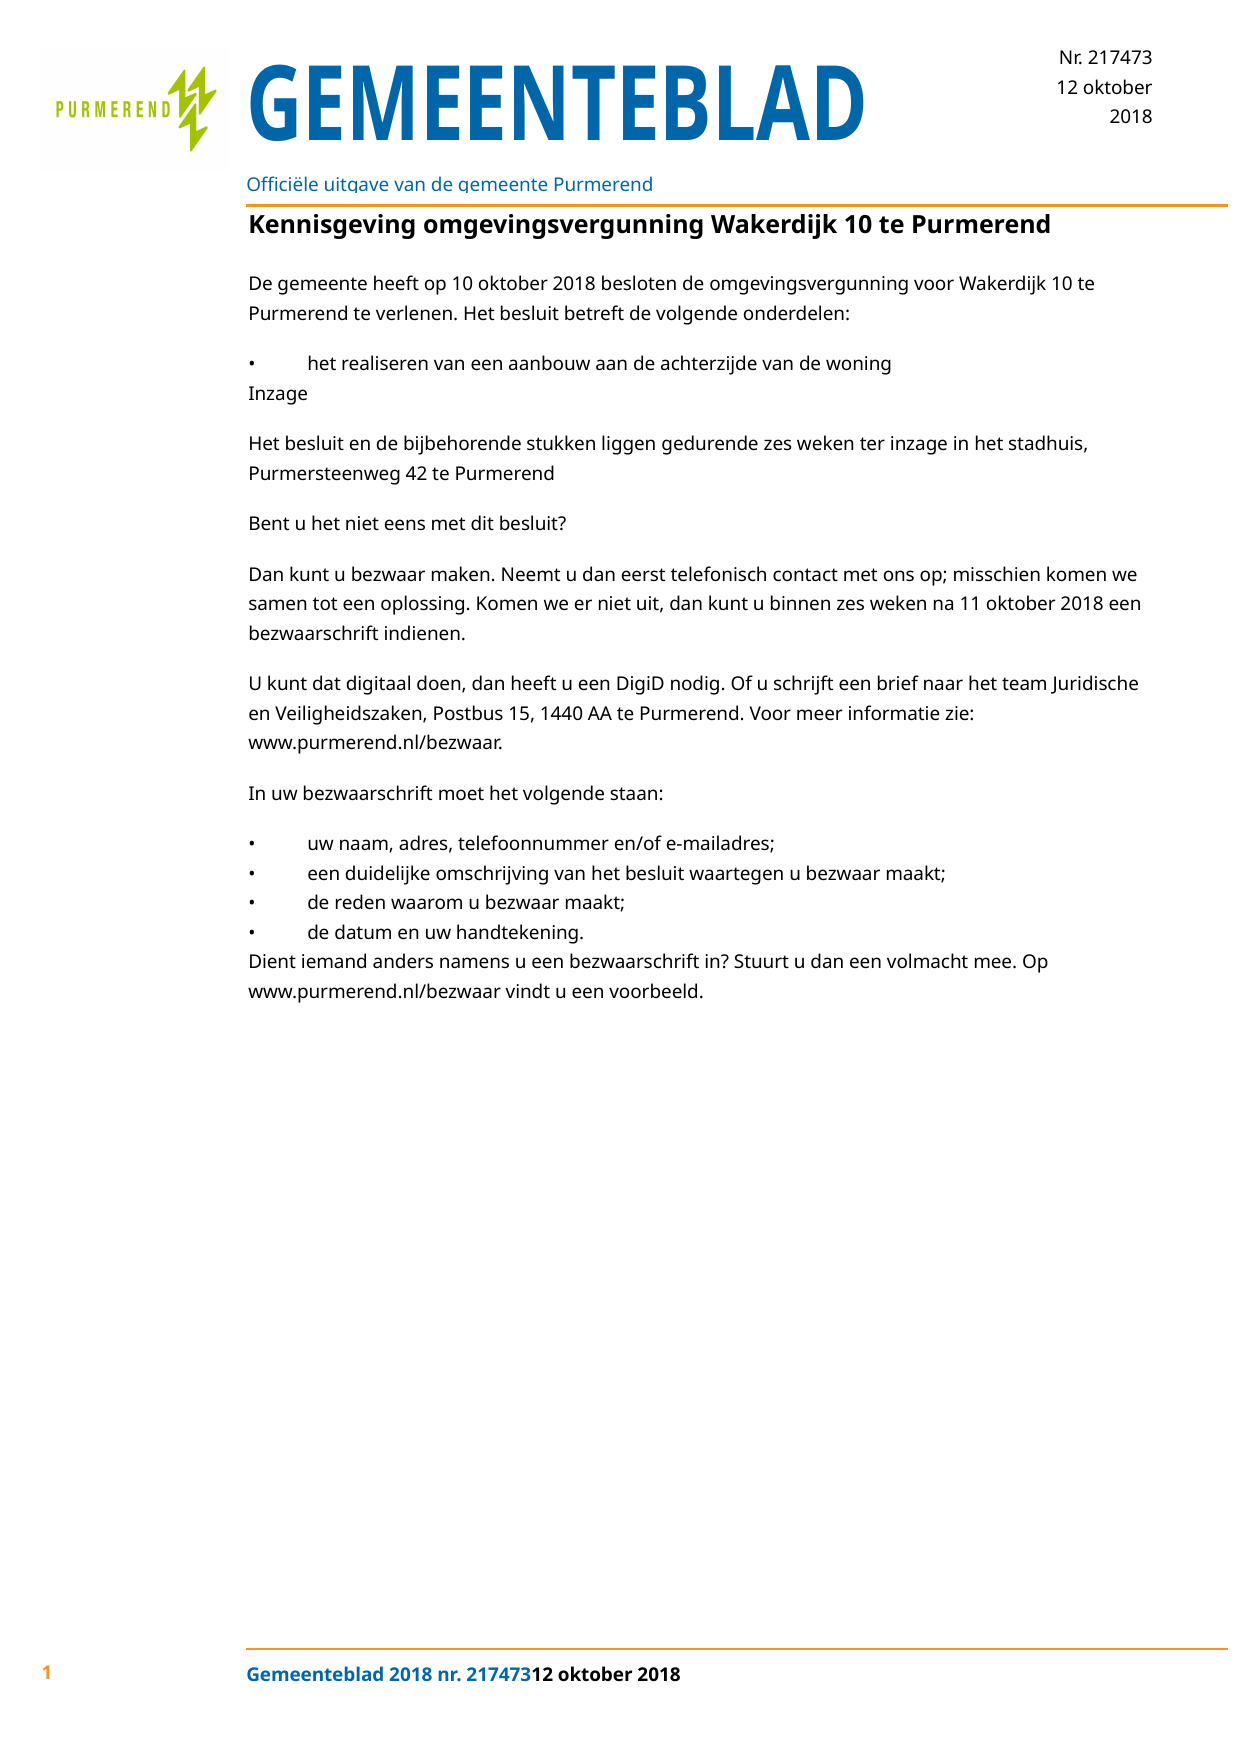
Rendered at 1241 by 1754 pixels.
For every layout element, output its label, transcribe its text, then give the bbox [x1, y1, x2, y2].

text Het besluit en de bijbehorende stukken liggen gedurende zes weken ter inzage in het stadhuis, Purmersteenweg 42 te Purmerend [248, 430, 1152, 486]
list het realiseren van een aanbouw aan de achterzijde van de woning [248, 350, 1152, 376]
list de datum en uw handtekening. [248, 919, 1152, 945]
text Bent u het niet eens met dit besluit? [248, 510, 1152, 536]
text Dient iemand anders namens u een bezwaarschrift in? Stuurt u dan een volmacht mee. Op www.purmerend.nl/bezwaar vindt u een voorbeeld. [248, 949, 1152, 1004]
list een duidelijke omschrijving van het besluit waartegen u bezwaar maakt; [248, 860, 1152, 886]
text De gemeente heeft op 10 oktober 2018 besloten de omgevingsvergunning voor Wakerdijk 10 te Purmerend te verlenen. Het besluit betreft de volgende onderdelen: [248, 270, 1152, 326]
text U kunt dat digitaal doen, dan heeft u een DigiD nodig. Of u schrijft een brief naar het team Juridische en Veiligheidszaken, Postbus 15, 1440 AA te Purmerend. Voor meer informatie zie: www.purmerend.nl/bezwaar. [248, 670, 1152, 755]
list uw naam, adres, telefoonnummer en/of e-mailadres; [248, 830, 1152, 856]
text Inzage [248, 380, 1152, 406]
list de reden waarom u bezwaar maakt; [248, 889, 1152, 915]
text In uw bezwaarschrift moet het volgende staan: [248, 780, 1152, 806]
picture [41, 47, 231, 172]
text Kennisgeving omgevingsvergunning Wakerdijk 10 te Purmerend [248, 207, 1152, 241]
text Dan kunt u bezwaar maken. Neemt u dan eerst telefonisch contact met ons op; misschien komen we samen tot een oplossing. Komen we er niet uit, dan kunt u binnen zes weken na 11 oktober 2018 een bezwaarschrift indienen. [248, 561, 1152, 646]
